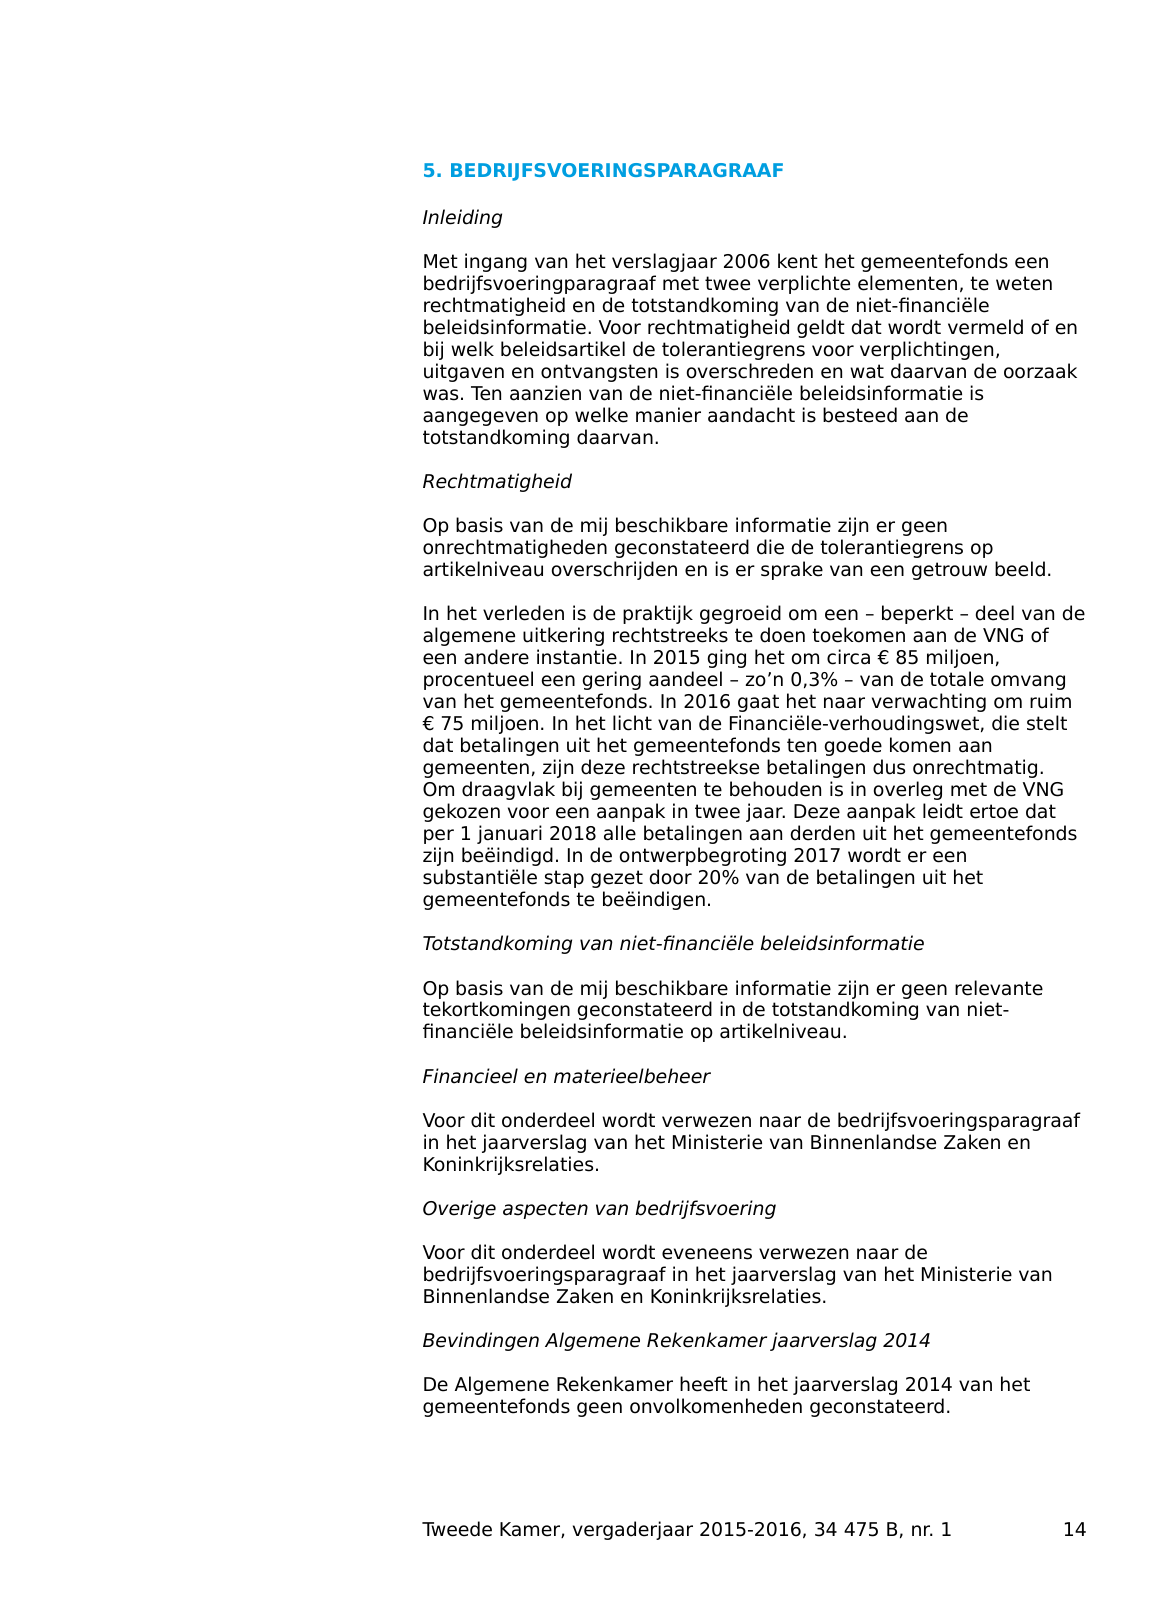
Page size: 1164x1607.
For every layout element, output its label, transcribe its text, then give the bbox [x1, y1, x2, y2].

subtitle Financieel en materieelbeheer [422, 1066, 1087, 1087]
text In het verleden is de praktijk gegroeid om een – beperkt – deel van de algemene uitkering rechtstreeks te doen toekomen aan de VNG of een andere instantie. In 2015 ging het om circa € 85 miljoen, procentueel een gering aandeel – zo’n 0,3% – van de totale omvang van het gemeentefonds. In 2016 gaat het naar verwachting om ruim € 75 miljoen. In het licht van de Financiële-verhoudingswet, die stelt dat betalingen uit het gemeentefonds ten goede komen aan gemeenten, zijn deze rechtstreekse betalingen dus onrechtmatig. [422, 603, 1087, 779]
subtitle Inleiding [422, 207, 1087, 229]
text Op basis van de mij beschikbare informatie zijn er geen onrechtmatigheden geconstateerd die de tolerantiegrens op artikelniveau overschrijden en is er sprake van een getrouw beeld. [422, 515, 1087, 581]
subtitle Overige aspecten van bedrijfsvoering [422, 1198, 1087, 1220]
text Voor dit onderdeel wordt verwezen naar de bedrijfsvoeringsparagraaf in het jaarverslag van het Ministerie van Binnenlandse Zaken en Koninkrijksrelaties. [422, 1110, 1087, 1176]
subtitle Bevindingen Algemene Rekenkamer jaarverslag 2014 [422, 1330, 1087, 1352]
text Om draagvlak bij gemeenten te behouden is in overleg met de VNG gekozen voor een aanpak in twee jaar. Deze aanpak leidt ertoe dat per 1 januari 2018 alle betalingen aan derden uit het gemeentefonds zijn beëindigd. In de ontwerpbegroting 2017 wordt er een substantiële stap gezet door 20% van de betalingen uit het gemeentefonds te beëindigen. [422, 779, 1087, 911]
text Voor dit onderdeel wordt eveneens verwezen naar de bedrijfsvoeringsparagraaf in het jaarverslag van het Ministerie van Binnenlandse Zaken en Koninkrijksrelaties. [422, 1242, 1087, 1308]
text Met ingang van het verslagjaar 2006 kent het gemeentefonds een bedrijfsvoeringparagraaf met twee verplichte elementen, te weten rechtmatigheid en de totstandkoming van de niet-financiële beleidsinformatie. Voor rechtmatigheid geldt dat wordt vermeld of en bij welk beleidsartikel de tolerantiegrens voor verplichtingen, uitgaven en ontvangsten is overschreden en wat daarvan de oorzaak was. Ten aanzien van de niet-financiële beleidsinformatie is aangegeven op welke manier aandacht is besteed aan de totstandkoming daarvan. [422, 251, 1087, 449]
subtitle Rechtmatigheid [422, 471, 1087, 493]
subtitle 5. BEDRIJFSVOERINGSPARAGRAAF [422, 160, 1087, 182]
subtitle Totstandkoming van niet-financiële beleidsinformatie [422, 933, 1087, 955]
text De Algemene Rekenkamer heeft in het jaarverslag 2014 van het gemeentefonds geen onvolkomenheden geconstateerd. [422, 1374, 1087, 1418]
text Op basis van de mij beschikbare informatie zijn er geen relevante tekortkomingen geconstateerd in de totstandkoming van niet-financiële beleidsinformatie op artikelniveau. [422, 977, 1087, 1043]
